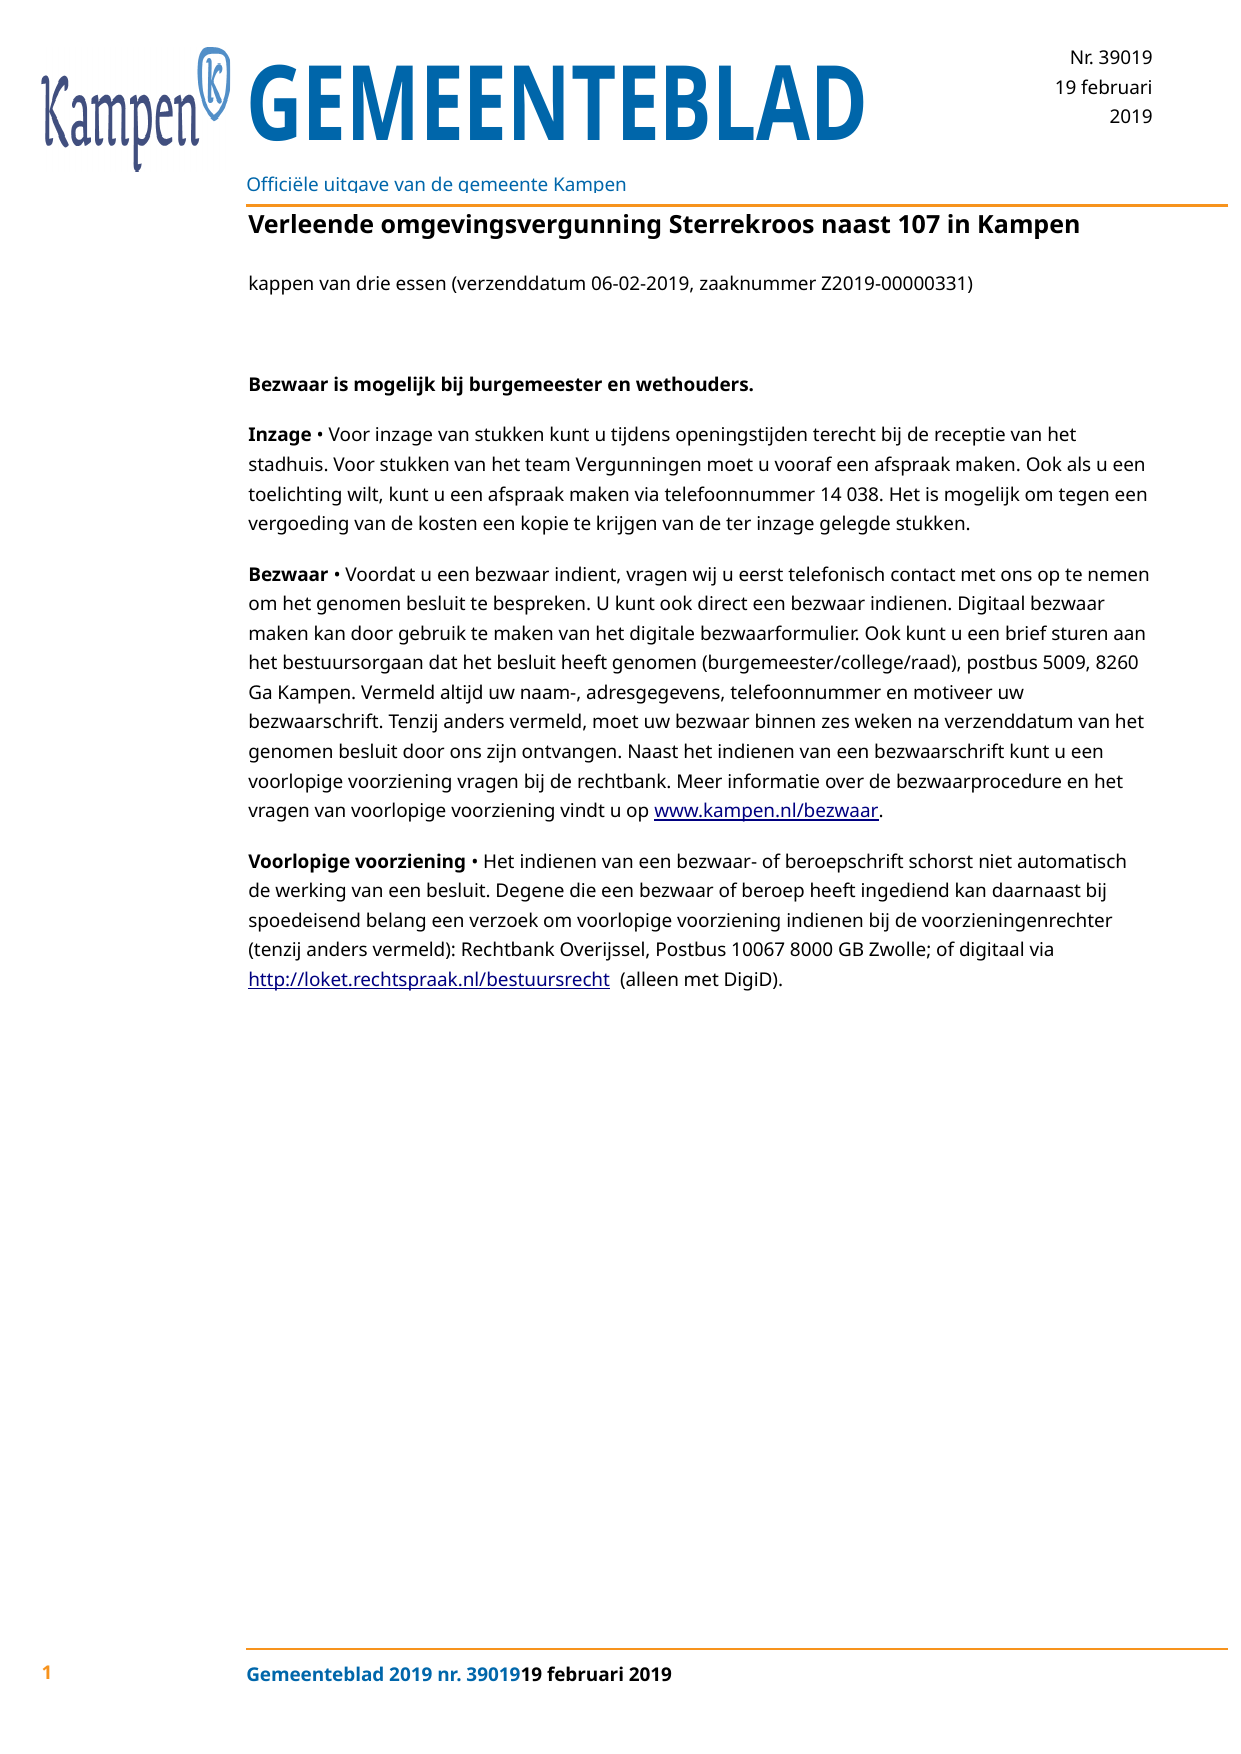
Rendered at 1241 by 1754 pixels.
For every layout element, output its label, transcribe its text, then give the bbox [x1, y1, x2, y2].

picture [41, 47, 231, 172]
text Inzage • Voor inzage van stukken kunt u tijdens openingstijden terecht bij de receptie van het stadhuis. Voor stukken van het team Vergunningen moet u vooraf een afspraak maken. Ook als u een toelichting wilt, kunt u een afspraak maken via telefoonnummer 14 038. Het is mogelijk om tegen een vergoeding van de kosten een kopie te krijgen van de ter inzage gelegde stukken. [248, 422, 1152, 536]
text Verleende omgevingsvergunning Sterrekroos naast 107 in Kampen [248, 207, 1152, 241]
text Bezwaar is mogelijk bij burgemeester en wethouders. [248, 371, 1152, 397]
text Voorlopige voorziening • Het indienen van een bezwaar- of beroepschrift schorst niet automatisch de werking van een besluit. Degene die een bezwaar of beroep heeft ingediend kan daarnaast bij spoedeisend belang een verzoek om voorlopige voorziening indienen bij de voorzieningenrechter (tenzij anders vermeld): Rechtbank Overijssel, Postbus 10067 8000 GB Zwolle; of digitaal via http://loket.rechtspraak.nl/bestuursrecht (alleen met DigiD). [248, 848, 1152, 992]
text kappen van drie essen (verzenddatum 06-02-2019, zaaknummer Z2019-00000331) [248, 270, 1152, 296]
text Bezwaar • Voordat u een bezwaar indient, vragen wij u eerst telefonisch contact met ons op te nemen om het genomen besluit te bespreken. U kunt ook direct een bezwaar indienen. Digitaal bezwaar maken kan door gebruik te maken van het digitale bezwaarformulier. Ook kunt u een brief sturen aan het bestuursorgaan dat het besluit heeft genomen (burgemeester/college/raad), postbus 5009, 8260 Ga Kampen. Vermeld altijd uw naam-, adresgegevens, telefoonnummer en motiveer uw bezwaarschrift. Tenzij anders vermeld, moet uw bezwaar binnen zes weken na verzenddatum van het genomen besluit door ons zijn ontvangen. Naast het indienen van een bezwaarschrift kunt u een voorlopige voorziening vragen bij de rechtbank. Meer informatie over de bezwaarprocedure en het vragen van voorlopige voorziening vindt u op www.kampen.nl/bezwaar. [248, 561, 1152, 823]
